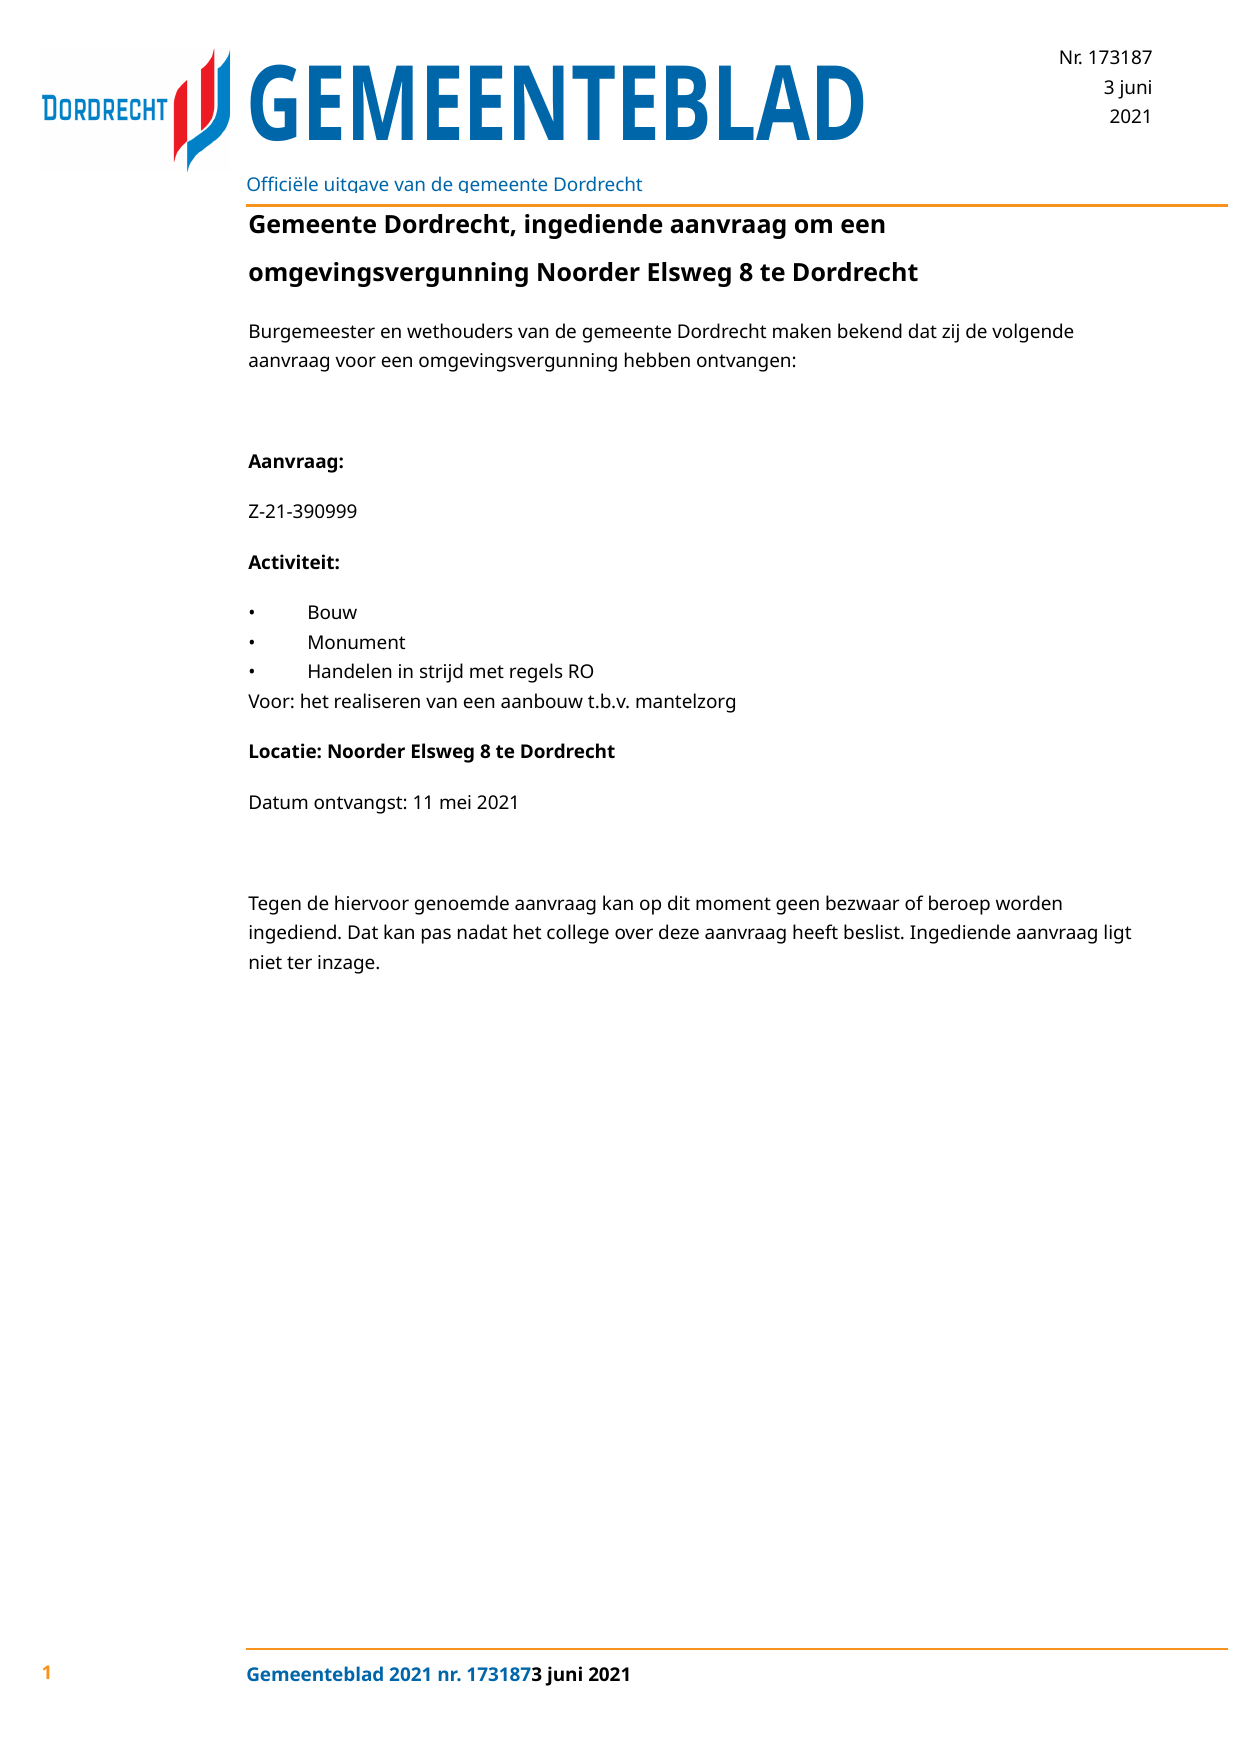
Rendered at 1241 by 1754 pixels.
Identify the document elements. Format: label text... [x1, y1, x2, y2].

text Z-21-390999 [248, 499, 1152, 524]
picture [41, 47, 231, 172]
text Tegen de hiervoor genoemde aanvraag kan op dit moment geen bezwaar of beroep worden ingediend. Dat kan pas nadat het college over deze aanvraag heeft beslist. Ingediende aanvraag ligt niet ter inzage. [248, 890, 1152, 975]
text Voor: het realiseren van een aanbouw t.b.v. mantelzorg [248, 688, 1152, 714]
list Bouw [248, 599, 1152, 625]
text Aanvraag: [248, 448, 1152, 474]
text Burgemeester en wethouders van de gemeente Dordrecht maken bekend dat zij de volgende aanvraag voor een omgevingsvergunning hebben ontvangen: [248, 318, 1152, 373]
text Locatie: Noorder Elsweg 8 te Dordrecht [248, 739, 1152, 764]
text Activiteit: [248, 549, 1152, 575]
text Datum ontvangst: 11 mei 2021 [248, 789, 1152, 815]
list Handelen in strijd met regels RO [248, 659, 1152, 684]
text Gemeente Dordrecht, ingediende aanvraag om een omgevingsvergunning Noorder Elsweg 8 te Dordrecht [248, 207, 1152, 288]
list Monument [248, 629, 1152, 655]
